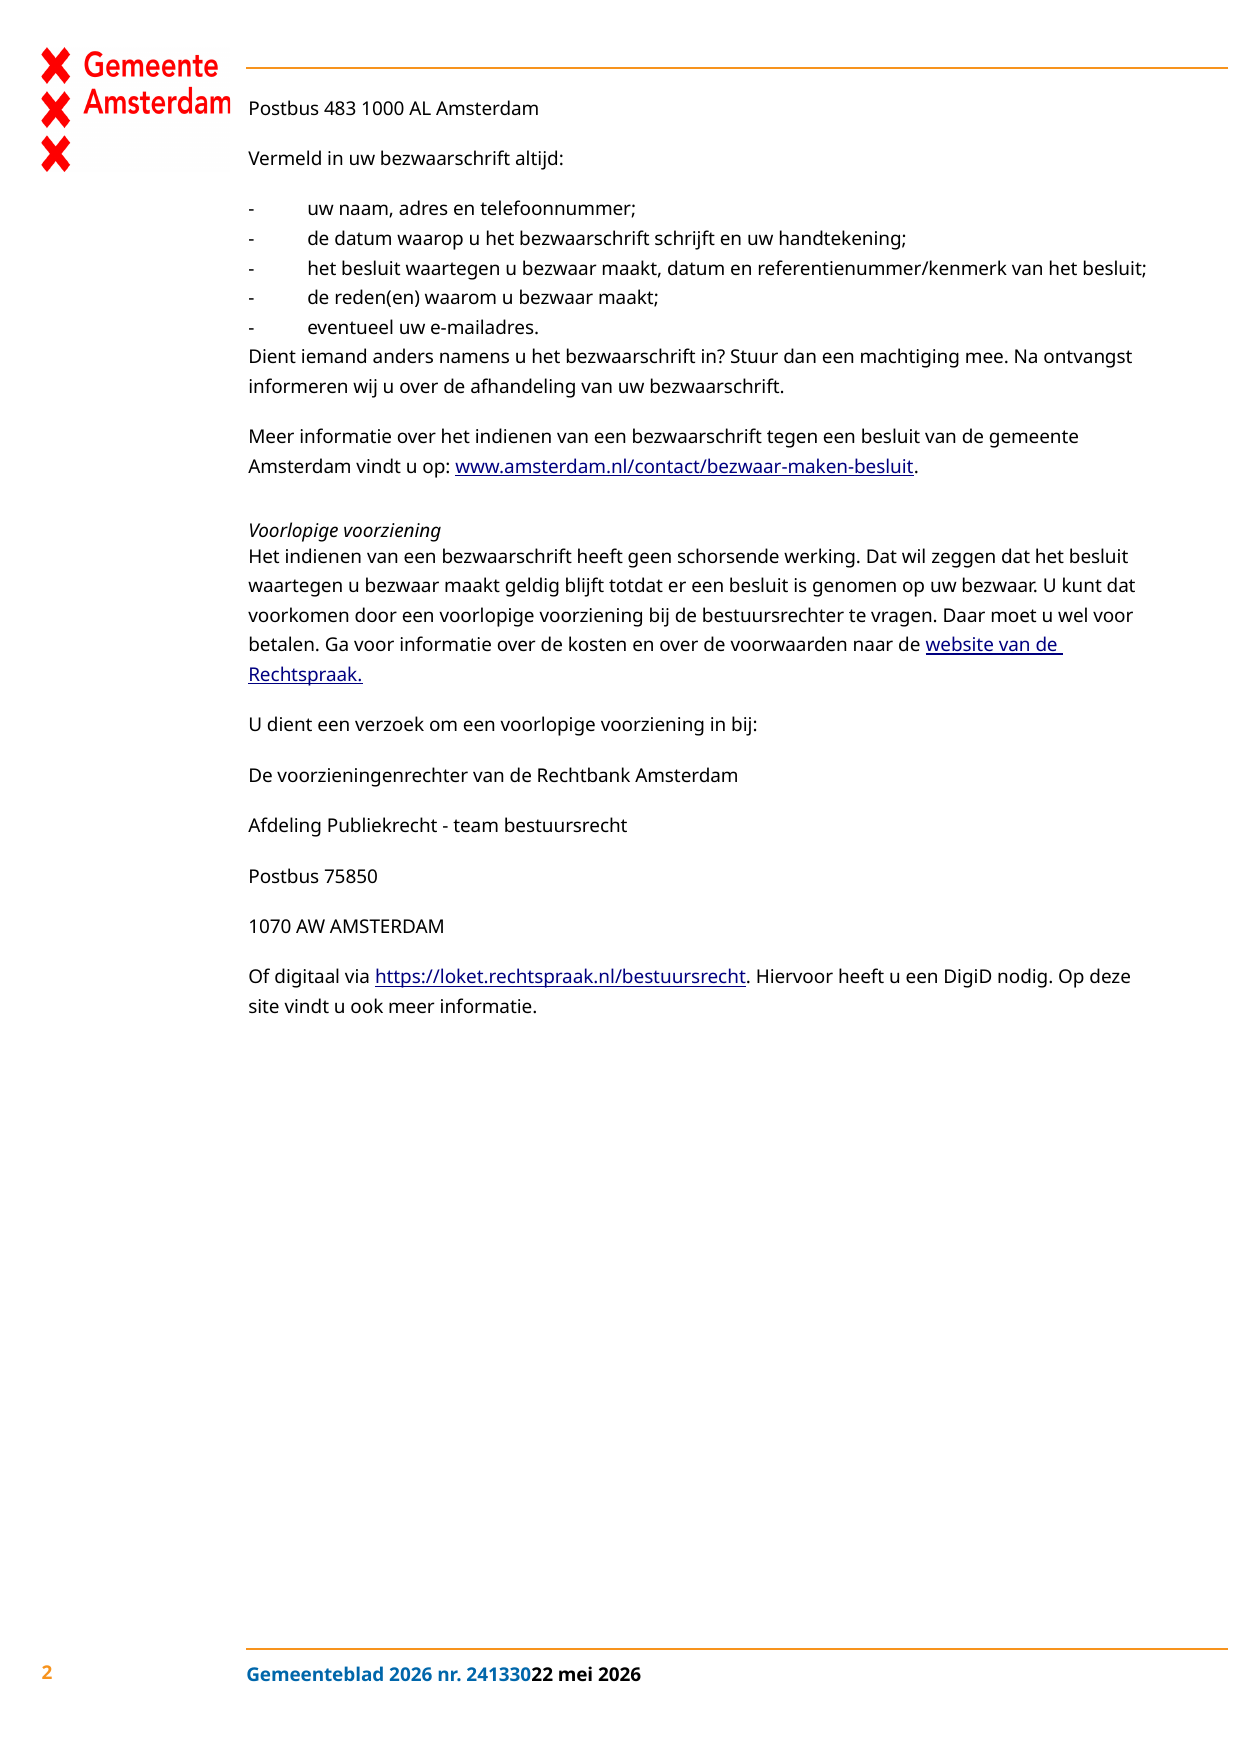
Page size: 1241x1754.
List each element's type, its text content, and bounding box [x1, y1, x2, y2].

list het besluit waartegen u bezwaar maakt, datum en referentienummer/kenmerk van het besluit; [248, 255, 1152, 281]
text Postbus 75850 [248, 863, 1152, 888]
list de reden(en) waarom u bezwaar maakt; [248, 284, 1152, 310]
text De voorzieningenrechter van de Rechtbank Amsterdam [248, 762, 1152, 788]
list uw naam, adres en telefoonnummer; [248, 196, 1152, 221]
text Voorlopige voorziening [248, 517, 1152, 543]
text Of digitaal via https://loket.rechtspraak.nl/bestuursrecht. Hiervoor heeft u een DigiD nodig. Op deze site vindt u ook meer informatie. [248, 964, 1152, 1019]
picture [41, 47, 231, 172]
list eventueel uw e-mailadres. [248, 314, 1152, 340]
list de datum waarop u het bezwaarschrift schrijft en uw handtekening; [248, 225, 1152, 251]
text Het indienen van een bezwaarschrift heeft geen schorsende werking. Dat wil zeggen dat het besluit waartegen u bezwaar maakt geldig blijft totdat er een besluit is genomen op uw bezwaar. U kunt dat voorkomen door een voorlopige voorziening bij de bestuursrechter te vragen. Daar moet u wel voor betalen. Ga voor informatie over de kosten en over de voorwaarden naar de website van de Rechtspraak. [248, 543, 1152, 687]
text 1070 AW AMSTERDAM [248, 913, 1152, 939]
text Dient iemand anders namens u het bezwaarschrift in? Stuur dan een machtiging mee. Na ontvangst informeren wij u over de afhandeling van uw bezwaarschrift. [248, 343, 1152, 399]
text Afdeling Publiekrecht - team bestuursrecht [248, 812, 1152, 838]
text U dient een verzoek om een voorlopige voorziening in bij: [248, 712, 1152, 737]
text Meer informatie over het indienen van een bezwaarschrift tegen een besluit van de gemeente Amsterdam vindt u op: www.amsterdam.nl/contact/bezwaar-maken-besluit. [248, 423, 1152, 479]
text Vermeld in uw bezwaarschrift altijd: [248, 145, 1152, 171]
text Postbus 483 1000 AL Amsterdam [248, 95, 1152, 121]
